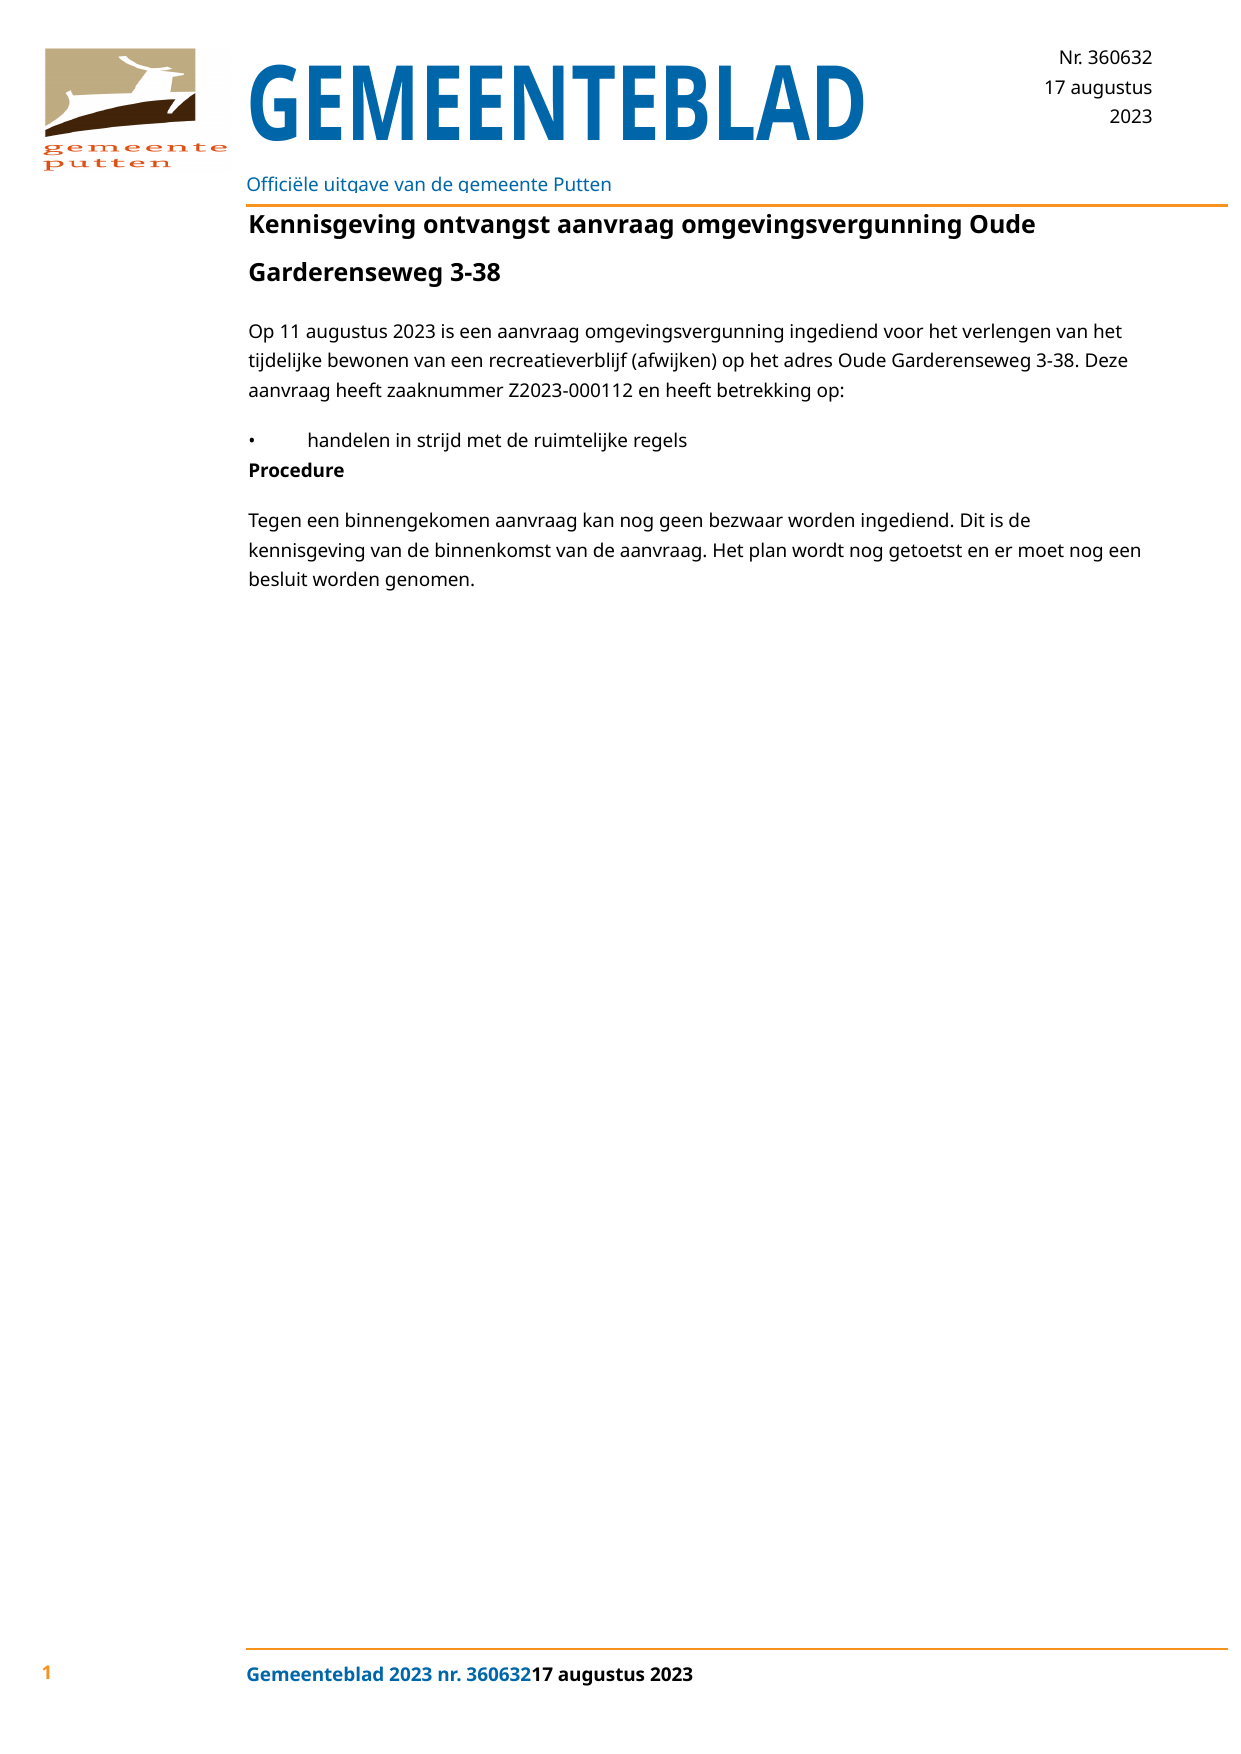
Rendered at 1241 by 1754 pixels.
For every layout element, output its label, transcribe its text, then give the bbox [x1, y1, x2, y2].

text Op 11 augustus 2023 is een aanvraag omgevingsvergunning ingediend voor het verlengen van het tijdelijke bewonen van een recreatieverblijf (afwijken) op het adres Oude Garderenseweg 3-38. Deze aanvraag heeft zaaknummer Z2023-000112 en heeft betrekking op: [248, 318, 1152, 403]
text Procedure [248, 457, 1152, 483]
picture [41, 47, 231, 172]
text Tegen een binnengekomen aanvraag kan nog geen bezwaar worden ingediend. Dit is de kennisgeving van de binnenkomst van de aanvraag. Het plan wordt nog getoetst en er moet nog een besluit worden genomen. [248, 507, 1152, 592]
text Kennisgeving ontvangst aanvraag omgevingsvergunning Oude Garderenseweg 3-38 [248, 207, 1152, 288]
list handelen in strijd met de ruimtelijke regels [248, 427, 1152, 453]
